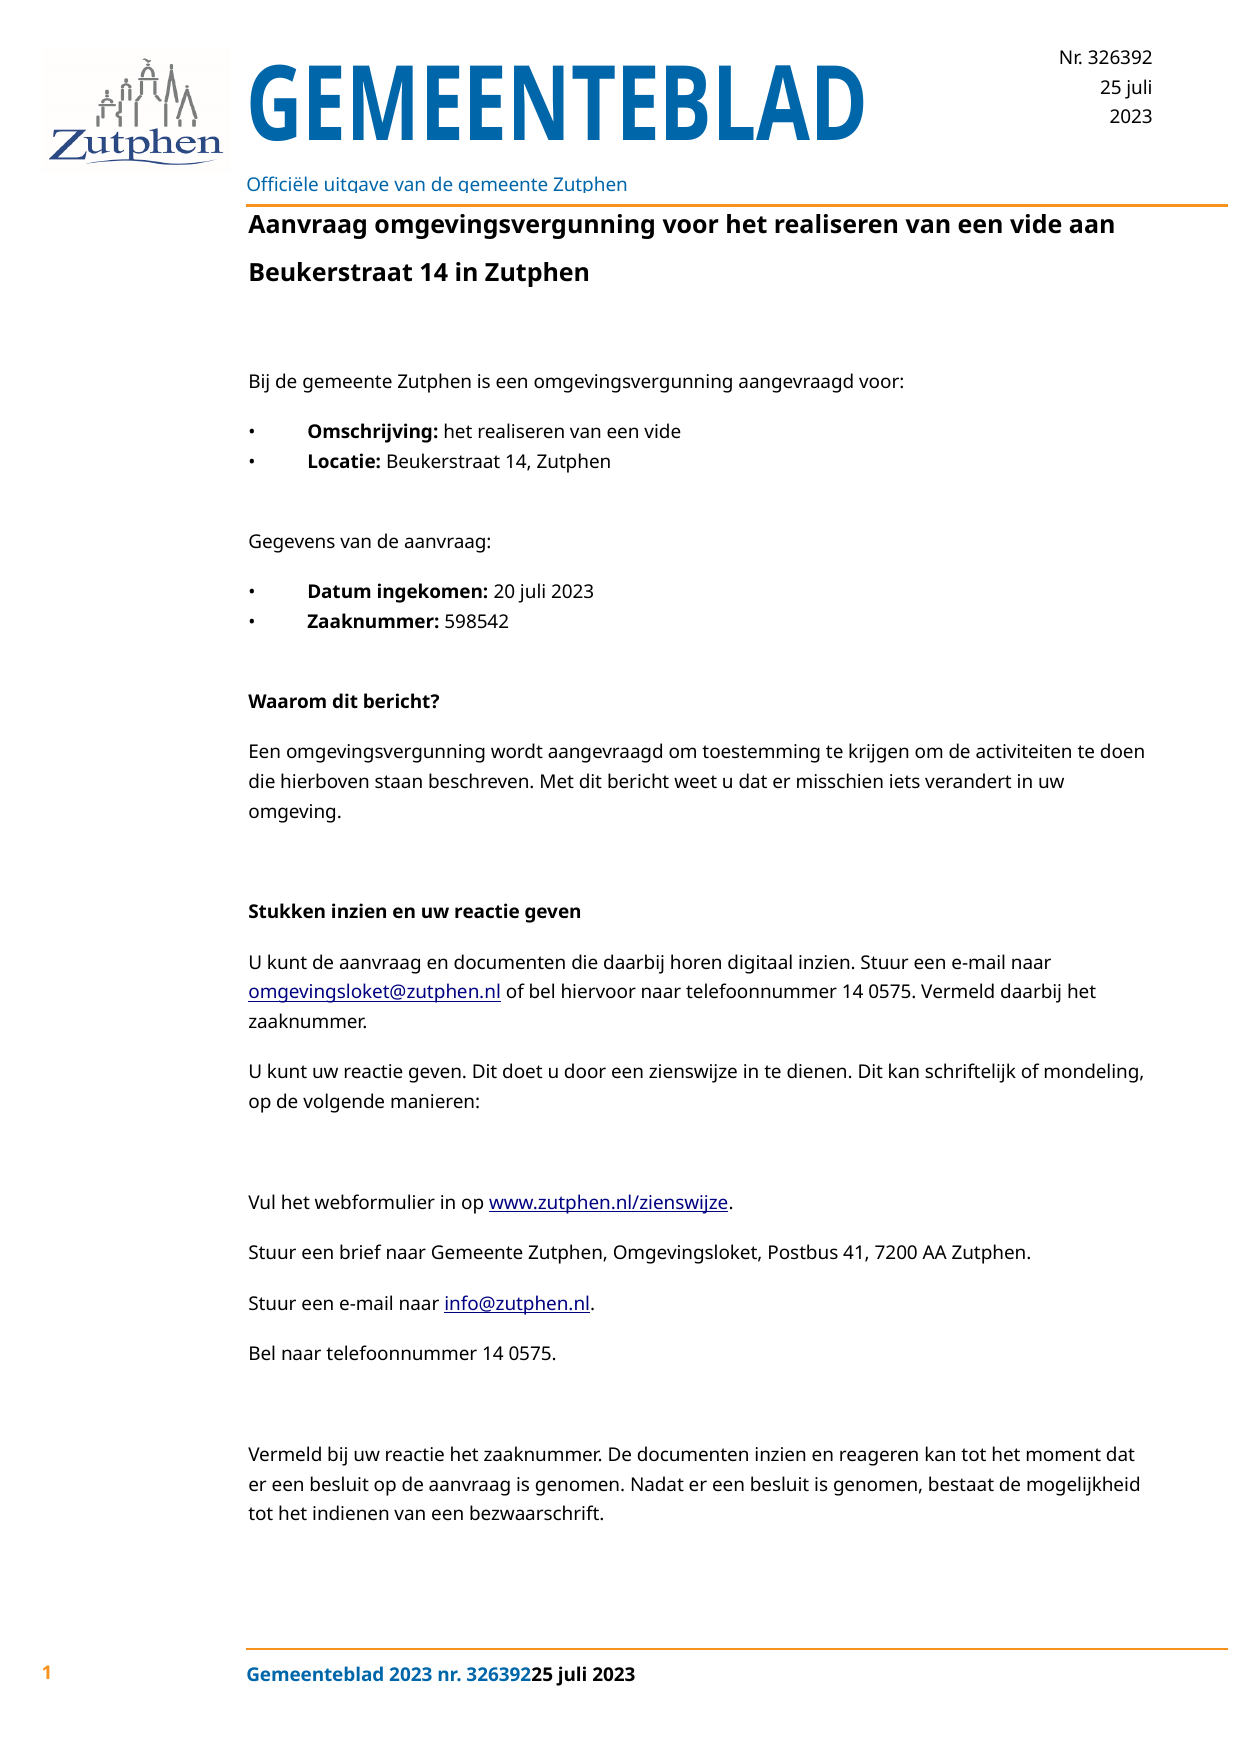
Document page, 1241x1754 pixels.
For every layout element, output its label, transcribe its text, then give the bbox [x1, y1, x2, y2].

text Aanvraag omgevingsvergunning voor het realiseren van een vide aan Beukerstraat 14 in Zutphen [248, 207, 1152, 288]
text Waarom dit bericht? [248, 688, 1152, 714]
text Stukken inzien en uw reactie geven [248, 899, 1152, 924]
text Stuur een e-mail naar info@zutphen.nl. [248, 1290, 1152, 1316]
text Vul het webformulier in op www.zutphen.nl/zienswijze. [248, 1189, 1152, 1215]
text U kunt uw reactie geven. Dit doet u door een zienswijze in te dienen. Dit kan schriftelijk of mondeling, op de volgende manieren: [248, 1059, 1152, 1114]
list Omschrijving: het realiseren van een vide [248, 419, 1152, 444]
list Locatie: Beukerstraat 14, Zutphen [248, 448, 1152, 474]
picture [41, 47, 231, 172]
list Datum ingekomen: 20 juli 2023 [248, 579, 1152, 604]
text Bij de gemeente Zutphen is een omgevingsvergunning aangevraagd voor: [248, 368, 1152, 394]
text Vermeld bij uw reactie het zaaknummer. De documenten inzien en reageren kan tot het moment dat er een besluit op de aanvraag is genomen. Nadat er een besluit is genomen, bestaat de mogelijkheid tot het indienen van een bezwaarschrift. [248, 1441, 1152, 1526]
list Zaaknummer: 598542 [248, 608, 1152, 634]
text Een omgevingsvergunning wordt aangevraagd om toestemming te krijgen om de activiteiten te doen die hierboven staan beschreven. Met dit bericht weet u dat er misschien iets verandert in uw omgeving. [248, 739, 1152, 824]
text U kunt de aanvraag en documenten die daarbij horen digitaal inzien. Stuur een e-mail naar omgevingsloket@zutphen.nl of bel hiervoor naar telefoonnummer 14 0575. Vermeld daarbij het zaaknummer. [248, 949, 1152, 1034]
text Gegevens van de aanvraag: [248, 528, 1152, 554]
text Stuur een brief naar Gemeente Zutphen, Omgevingsloket, Postbus 41, 7200 AA Zutphen. [248, 1239, 1152, 1265]
text Bel naar telefoonnummer 14 0575. [248, 1340, 1152, 1366]
